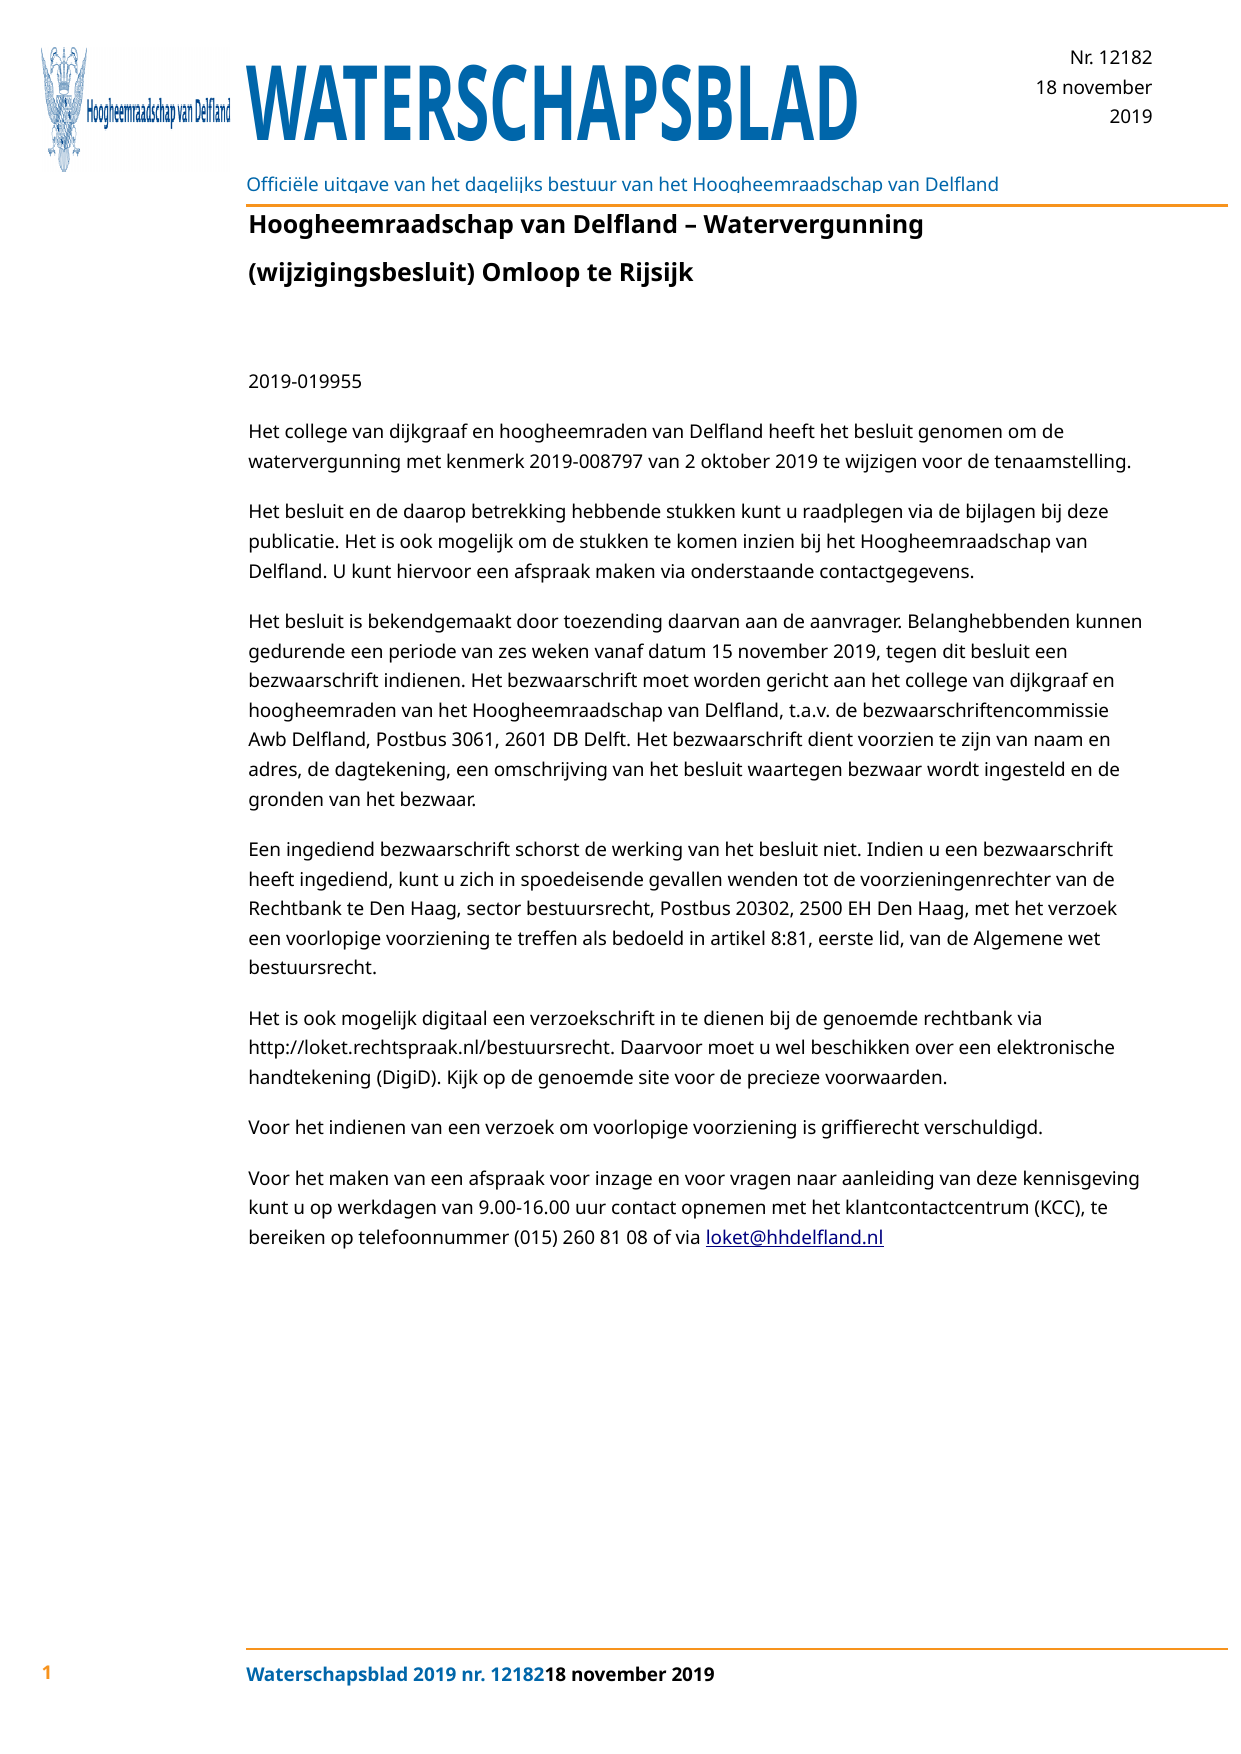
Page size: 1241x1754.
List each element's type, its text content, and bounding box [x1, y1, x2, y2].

text Voor het indienen van een verzoek om voorlopige voorziening is griffierecht verschuldigd. [248, 1114, 1152, 1140]
text Het college van dijkgraaf en hoogheemraden van Delfland heeft het besluit genomen om de watervergunning met kenmerk 2019-008797 van 2 oktober 2019 te wijzigen voor de tenaamstelling. [248, 419, 1152, 474]
text Hoogheemraadschap van Delfland – Watervergunning (wijzigingsbesluit) Omloop te Rijsijk [248, 207, 1152, 288]
text Het besluit is bekendgemaakt door toezending daarvan aan de aanvrager. Belanghebbenden kunnen gedurende een periode van zes weken vanaf datum 15 november 2019, tegen dit besluit een bezwaarschrift indienen. Het bezwaarschrift moet worden gericht aan het college van dijkgraaf en hoogheemraden van het Hoogheemraadschap van Delfland, t.a.v. de bezwaarschriftencommissie Awb Delfland, Postbus 3061, 2601 DB Delft. Het bezwaarschrift dient voorzien te zijn van naam en adres, de dagtekening, een omschrijving van het besluit waartegen bezwaar wordt ingesteld en de gronden van het bezwaar. [248, 608, 1152, 812]
picture [41, 47, 231, 172]
text Het besluit en de daarop betrekking hebbende stukken kunt u raadplegen via de bijlagen bij deze publicatie. Het is ook mogelijk om de stukken te komen inzien bij het Hoogheemraadschap van Delfland. U kunt hiervoor een afspraak maken via onderstaande contactgegevens. [248, 499, 1152, 584]
text Voor het maken van een afspraak voor inzage en voor vragen naar aanleiding van deze kennisgeving kunt u op werkdagen van 9.00-16.00 uur contact opnemen met het klantcontactcentrum (KCC), te bereiken op telefoonnummer (015) 260 81 08 of via loket@hhdelfland.nl [248, 1165, 1152, 1250]
text Een ingediend bezwaarschrift schorst de werking van het besluit niet. Indien u een bezwaarschrift heeft ingediend, kunt u zich in spoedeisende gevallen wenden tot de voorzieningenrechter van de Rechtbank te Den Haag, sector bestuursrecht, Postbus 20302, 2500 EH Den Haag, met het verzoek een voorlopige voorziening te treffen als bedoeld in artikel 8:81, eerste lid, van de Algemene wet bestuursrecht. [248, 836, 1152, 980]
text Het is ook mogelijk digitaal een verzoekschrift in te dienen bij de genoemde rechtbank via http://loket.rechtspraak.nl/bestuursrecht. Daarvoor moet u wel beschikken over een elektronische handtekening (DigiD). Kijk op de genoemde site voor de precieze voorwaarden. [248, 1005, 1152, 1090]
text 2019-019955 [248, 368, 1152, 394]
